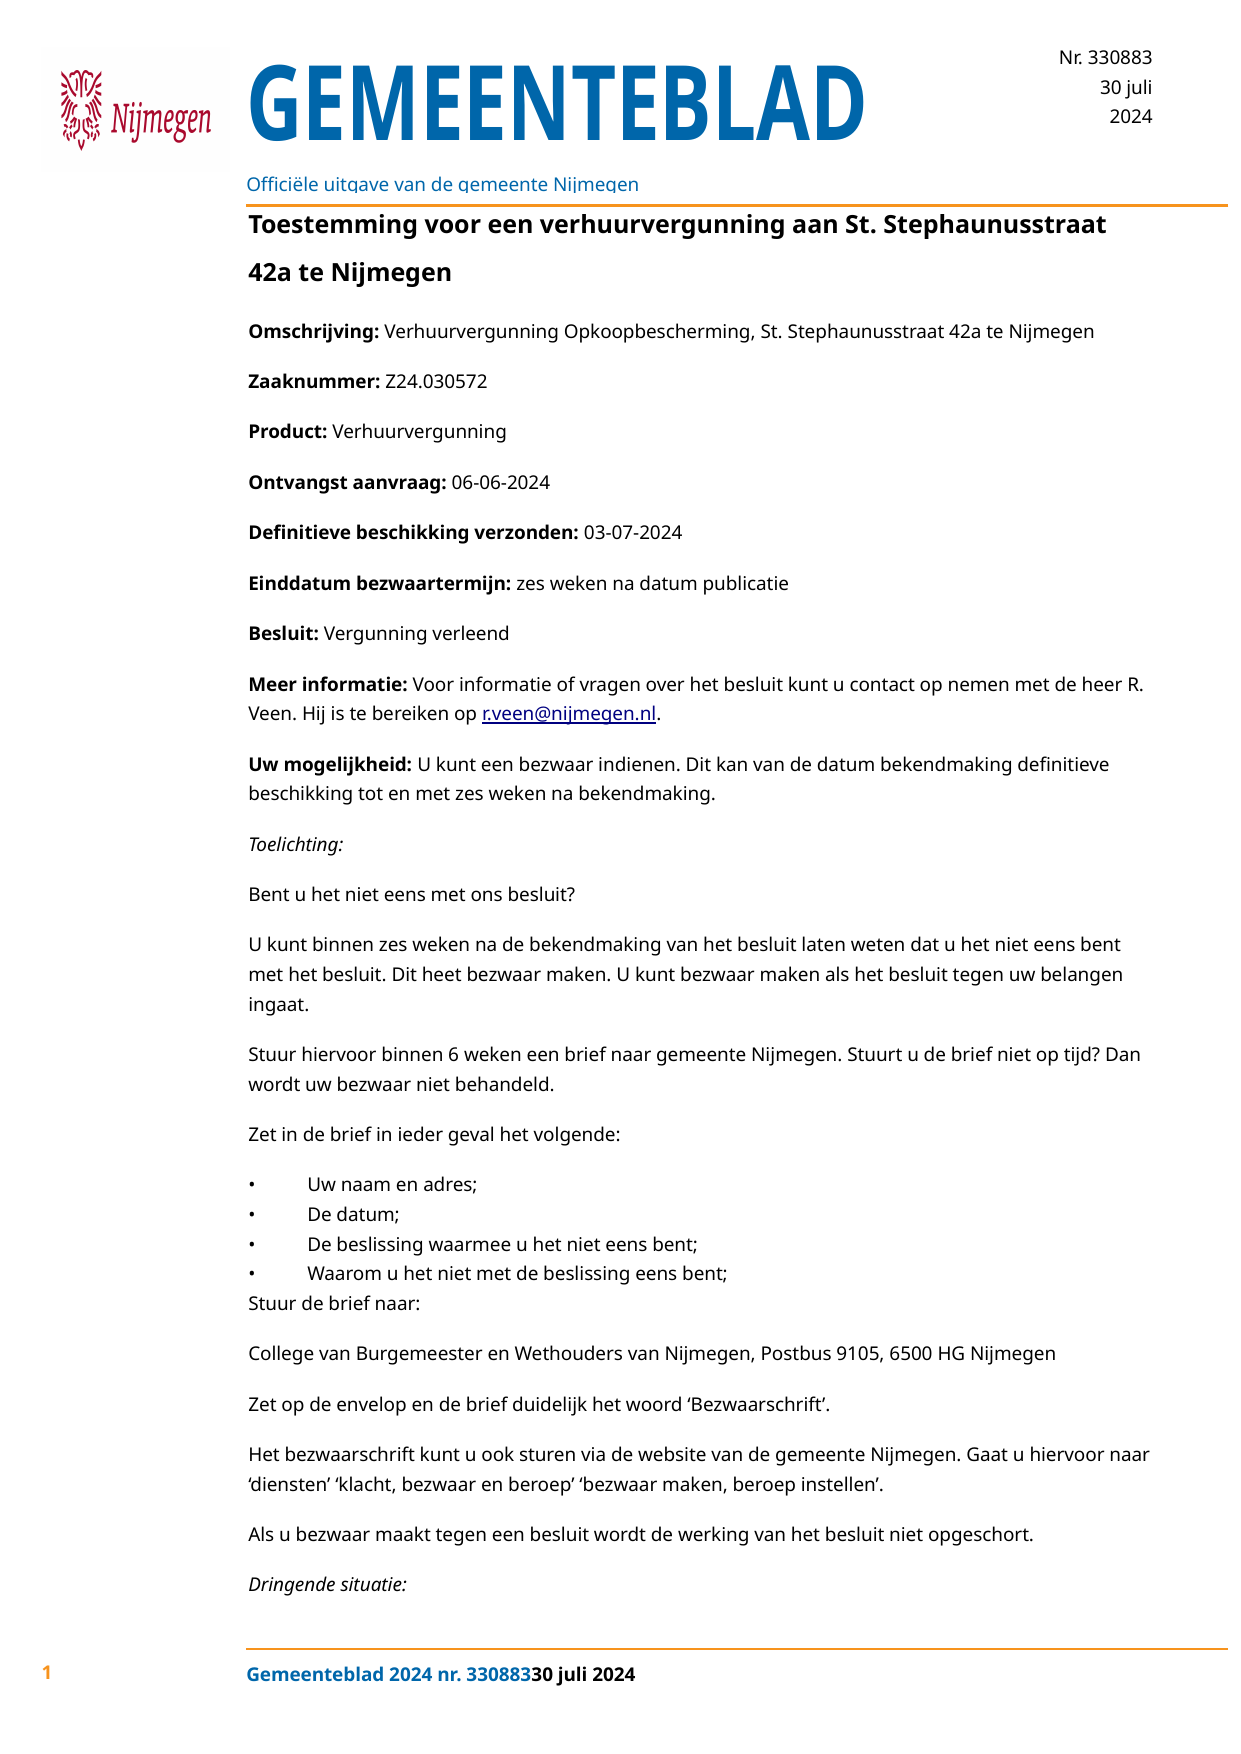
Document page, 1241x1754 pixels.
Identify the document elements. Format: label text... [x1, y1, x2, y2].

text Het bezwaarschrift kunt u ook sturen via de website van de gemeente Nijmegen. Gaat u hiervoor naar ‘diensten’ ‘klacht, bezwaar en beroep’ ‘bezwaar maken, beroep instellen’. [248, 1441, 1152, 1497]
list De datum; [248, 1201, 1152, 1227]
list Uw naam en adres; [248, 1172, 1152, 1197]
text Omschrijving: Verhuurvergunning Opkoopbescherming, St. Stephaunusstraat 42a te Nijmegen [248, 318, 1152, 344]
text Einddatum bezwaartermijn: zes weken na datum publicatie [248, 570, 1152, 596]
text Zet in de brief in ieder geval het volgende: [248, 1121, 1152, 1147]
text Uw mogelijkheid: U kunt een bezwaar indienen. Dit kan van de datum bekendmaking definitieve beschikking tot en met zes weken na bekendmaking. [248, 751, 1152, 806]
text Zaaknummer: Z24.030572 [248, 368, 1152, 394]
text Toestemming voor een verhuurvergunning aan St. Stephaunusstraat 42a te Nijmegen [248, 207, 1152, 288]
text Bent u het niet eens met ons besluit? [248, 881, 1152, 907]
text Product: Verhuurvergunning [248, 419, 1152, 444]
list Waarom u het niet met de beslissing eens bent; [248, 1260, 1152, 1286]
text Toelichting: [248, 831, 1152, 857]
text Zet op de envelop en de brief duidelijk het woord ‘Bezwaarschrift’. [248, 1391, 1152, 1417]
text Dringende situatie: [248, 1572, 1152, 1597]
text Besluit: Vergunning verleend [248, 620, 1152, 646]
text Meer informatie: Voor informatie of vragen over het besluit kunt u contact op nemen met de heer R. Veen. Hij is te bereiken op r.veen@nijmegen.nl. [248, 671, 1152, 726]
text Als u bezwaar maakt tegen een besluit wordt de werking van het besluit niet opgeschort. [248, 1521, 1152, 1547]
list De beslissing waarmee u het niet eens bent; [248, 1231, 1152, 1257]
text U kunt binnen zes weken na de bekendmaking van het besluit laten weten dat u het niet eens bent met het besluit. Dit heet bezwaar maken. U kunt bezwaar maken als het besluit tegen uw belangen ingaat. [248, 932, 1152, 1017]
text Definitieve beschikking verzonden: 03-07-2024 [248, 519, 1152, 545]
text Stuur hiervoor binnen 6 weken een brief naar gemeente Nijmegen. Stuurt u de brief niet op tijd? Dan wordt uw bezwaar niet behandeld. [248, 1041, 1152, 1097]
text College van Burgemeester en Wethouders van Nijmegen, Postbus 9105, 6500 HG Nijmegen [248, 1340, 1152, 1366]
text Stuur de brief naar: [248, 1290, 1152, 1316]
text Ontvangst aanvraag: 06-06-2024 [248, 469, 1152, 495]
picture [41, 47, 231, 172]
